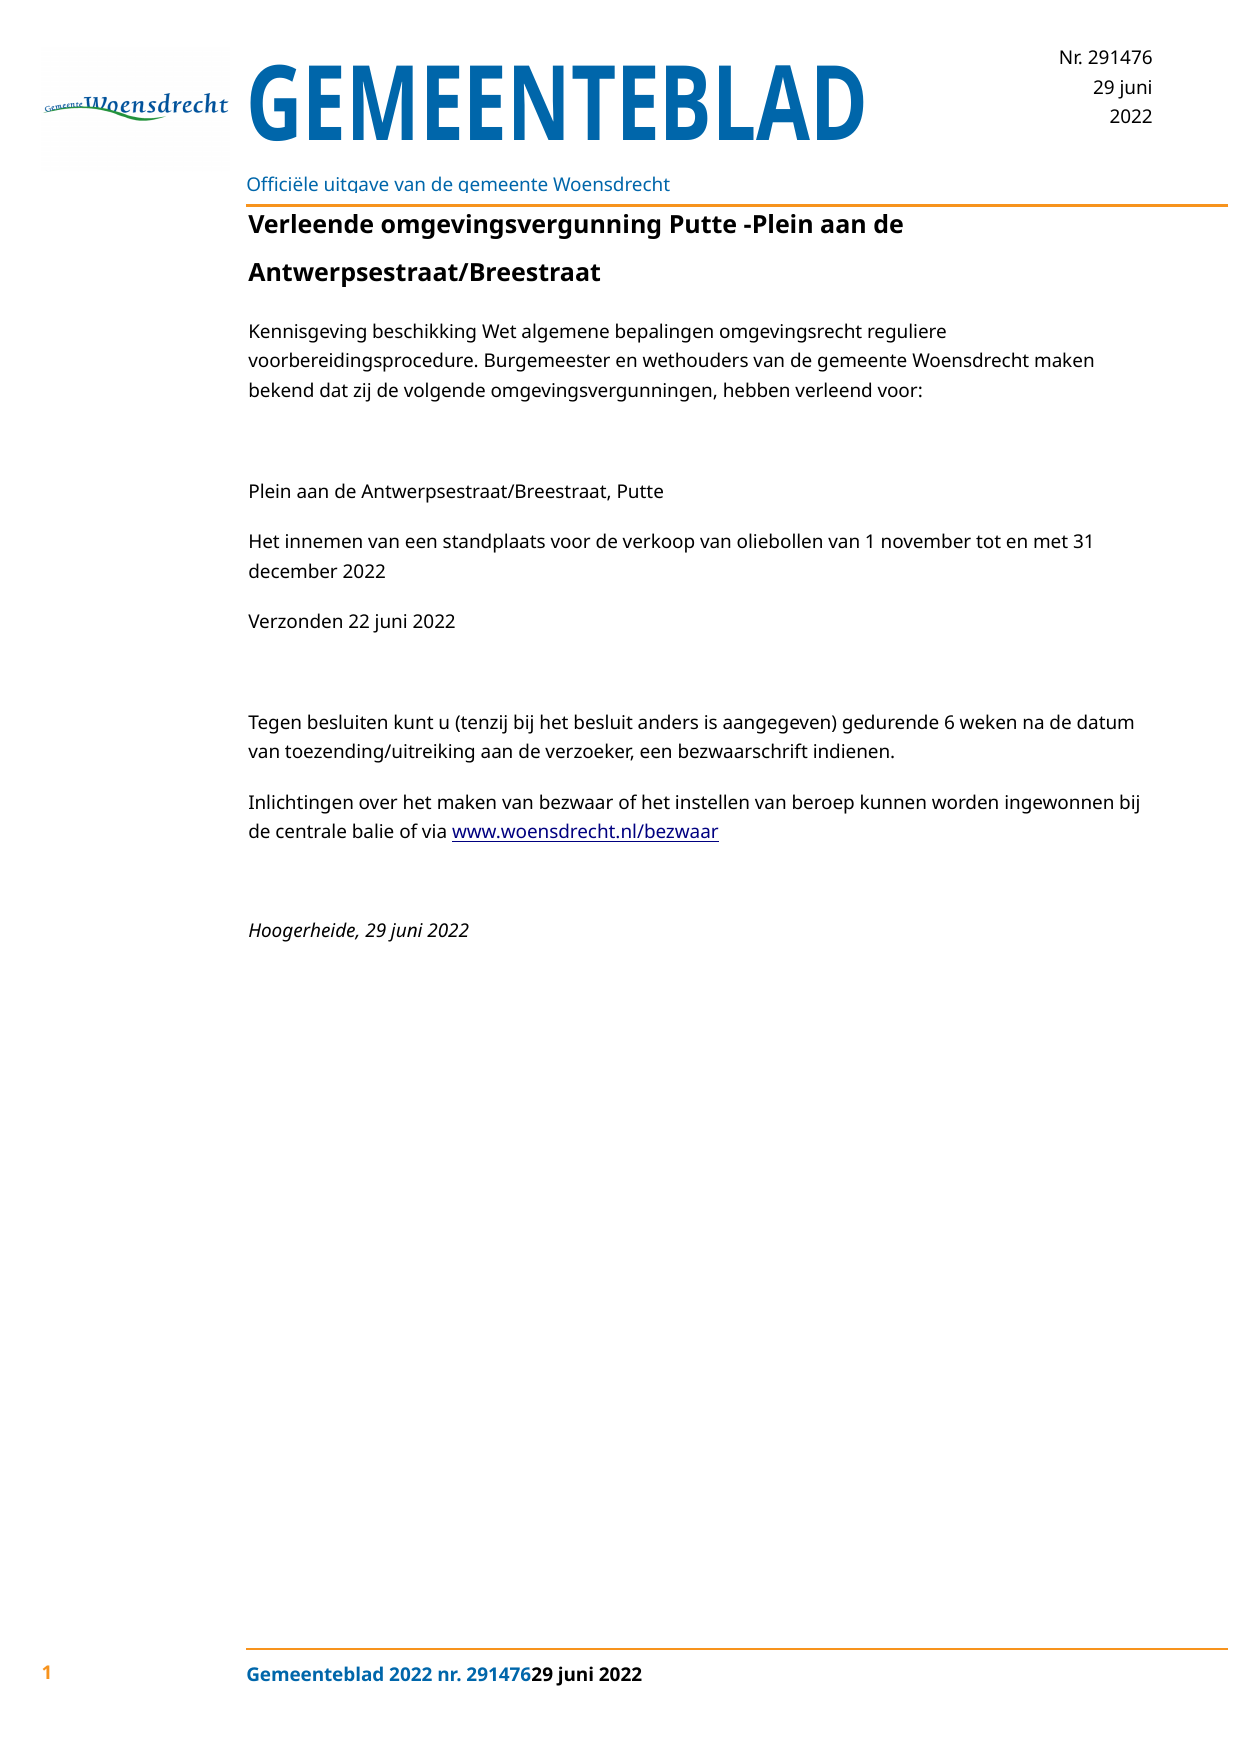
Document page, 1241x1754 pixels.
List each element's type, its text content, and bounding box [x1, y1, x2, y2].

text Plein aan de Antwerpsestraat/Breestraat, Putte [248, 478, 1152, 504]
text Kennisgeving beschikking Wet algemene bepalingen omgevingsrecht reguliere voorbereidingsprocedure. Burgemeester en wethouders van de gemeente Woensdrecht maken bekend dat zij de volgende omgevingsvergunningen, hebben verleend voor: [248, 318, 1152, 403]
text Verleende omgevingsvergunning Putte -Plein aan de Antwerpsestraat/Breestraat [248, 207, 1152, 288]
picture [41, 47, 231, 172]
text Tegen besluiten kunt u (tenzij bij het besluit anders is aangegeven) gedurende 6 weken na de datum van toezending/uitreiking aan de verzoeker, een bezwaarschrift indienen. [248, 709, 1152, 764]
text Het innemen van een standplaats voor de verkoop van oliebollen van 1 november tot en met 31 december 2022 [248, 528, 1152, 584]
text Hoogerheide, 29 juni 2022 [248, 917, 1152, 943]
text Verzonden 22 juni 2022 [248, 608, 1152, 634]
text Inlichtingen over het maken van bezwaar of het instellen van beroep kunnen worden ingewonnen bij de centrale balie of via www.woensdrecht.nl/bezwaar [248, 789, 1152, 844]
